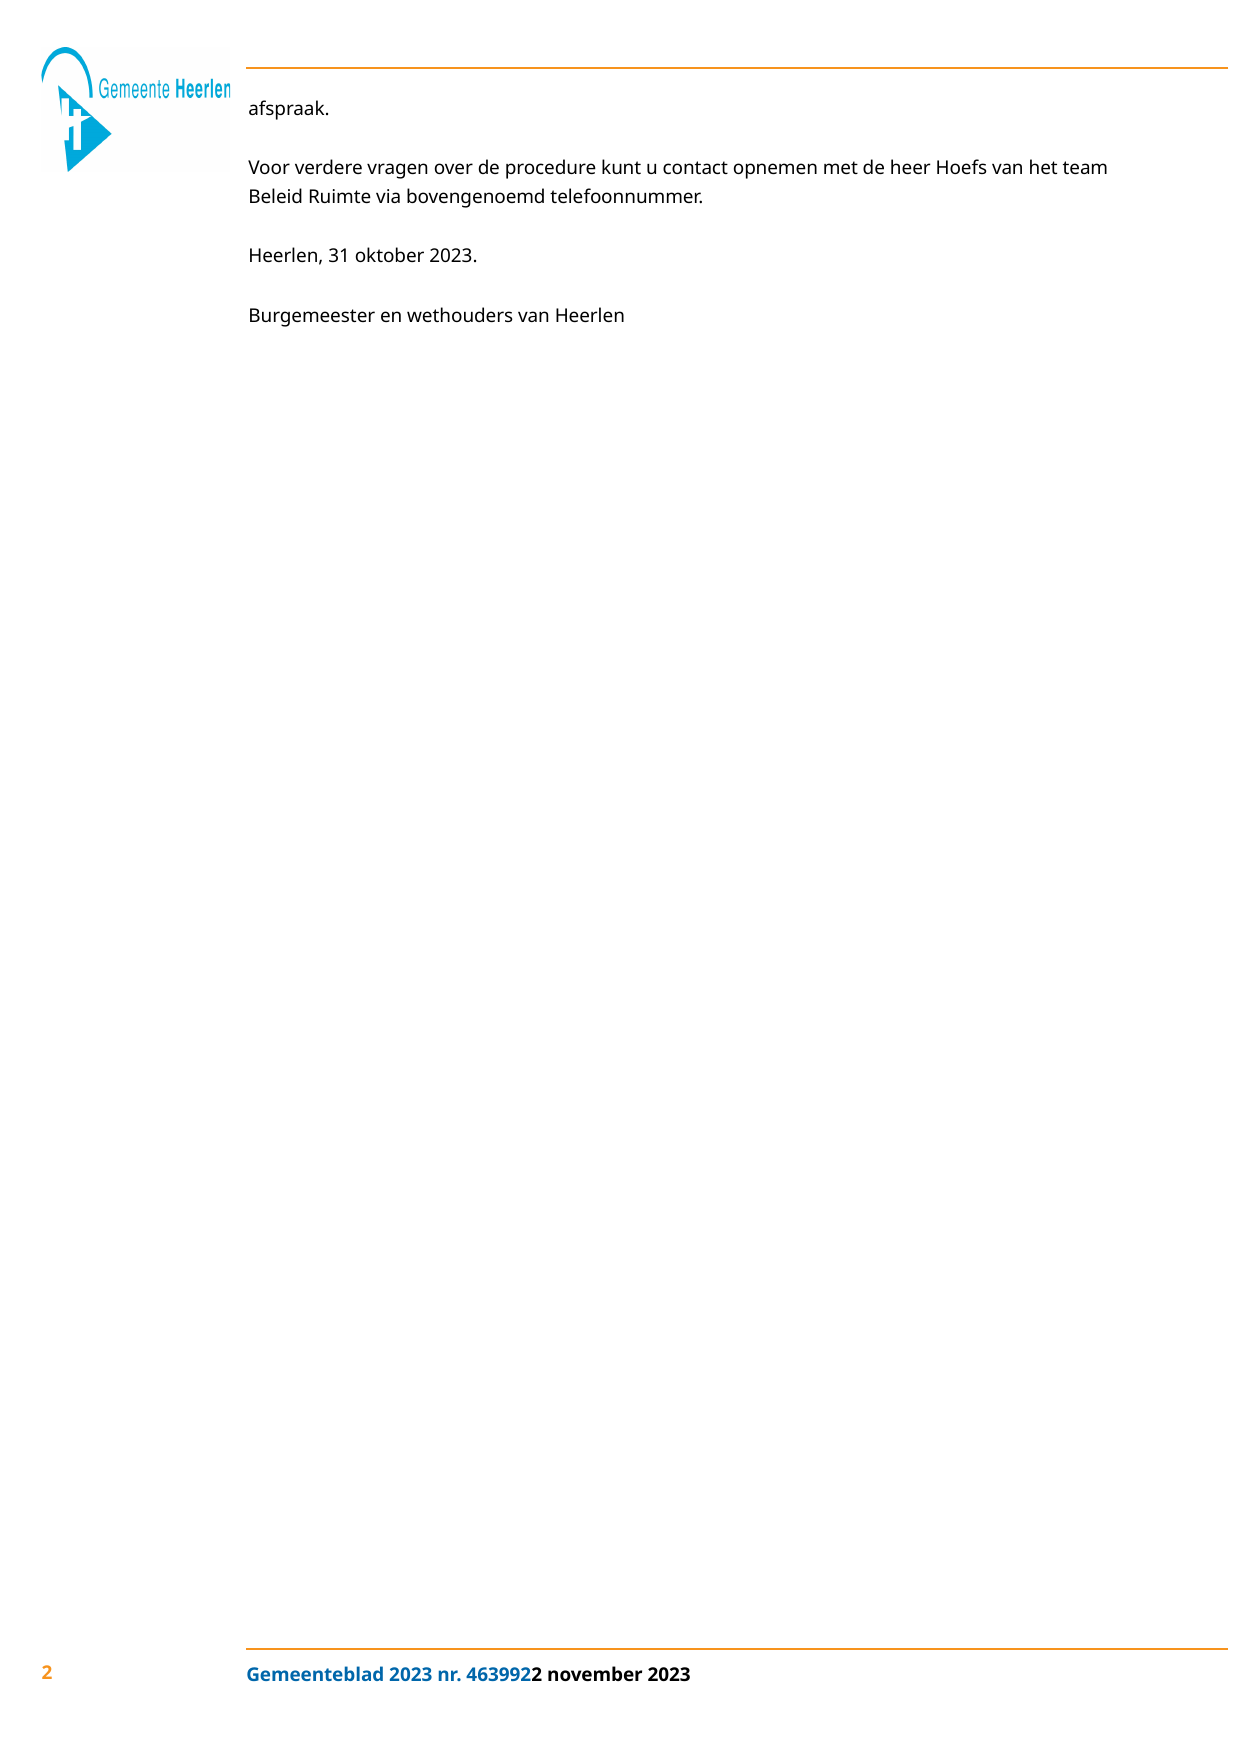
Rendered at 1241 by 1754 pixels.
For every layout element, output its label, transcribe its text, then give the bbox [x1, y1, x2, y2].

text Heerlen, 31 oktober 2023. [248, 243, 1152, 268]
text afspraak. [248, 95, 1152, 121]
picture [41, 47, 59, 70]
picture [41, 47, 231, 172]
text Voor verdere vragen over de procedure kunt u contact opnemen met de heer Hoefs van het team Beleid Ruimte via bovengenoemd telefoonnummer. [248, 154, 1152, 209]
text Burgemeester en wethouders van Heerlen [248, 302, 1152, 328]
